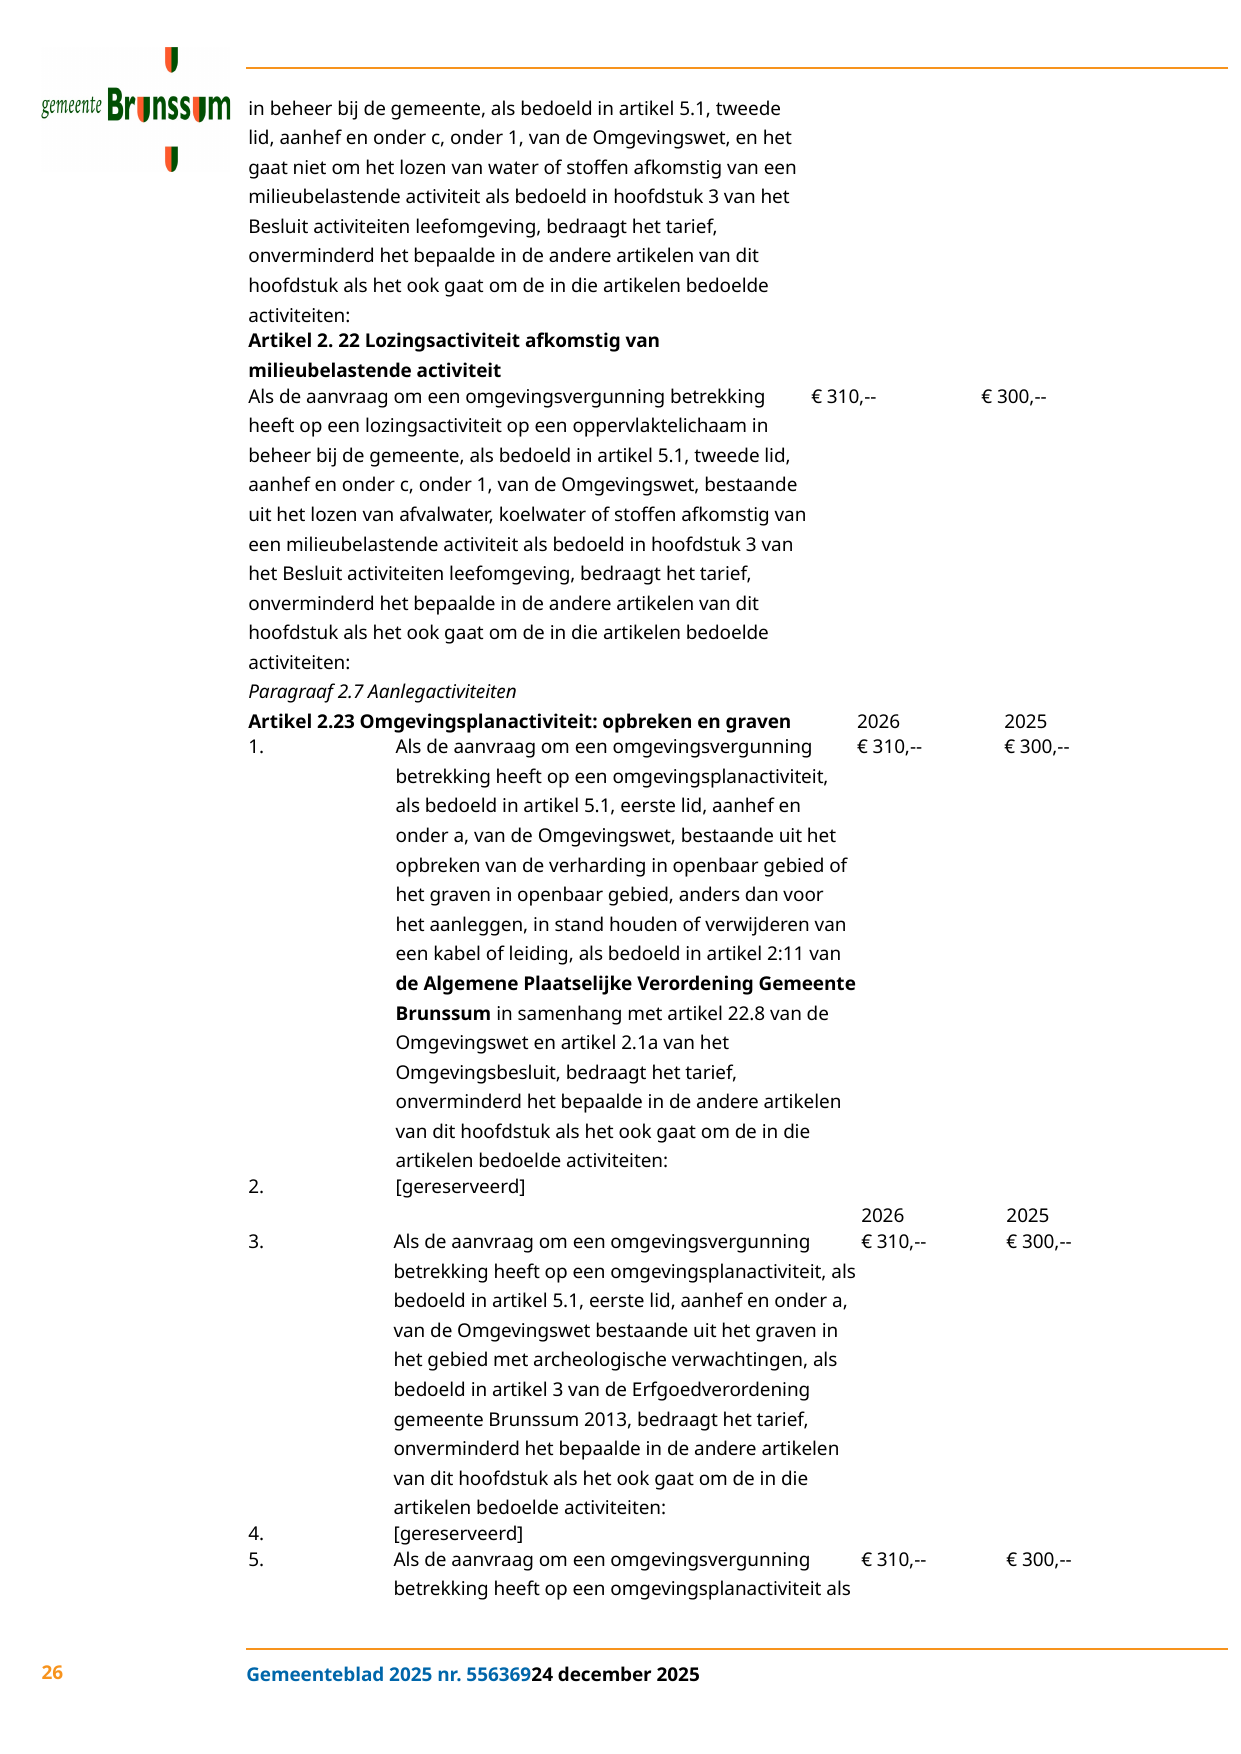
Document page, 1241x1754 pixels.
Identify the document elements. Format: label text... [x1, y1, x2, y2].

table_cell in beheer bij de gemeente, als bedoeld in artikel 5.1, tweede lid, aanhef en onder c, onder 1, van de Omgevingswet, en het gaat niet om het lozen van water of stoffen afkomstig van een milieubelastende activiteit als bedoeld in hoofdstuk 3 van het Besluit activiteiten leefomgeving, bedraagt het tarief, onverminderd het bepaalde in de andere artikelen van dit hoofdstuk als het ook gaat om de in die artikelen bedoelde activiteiten: [248, 95, 811, 328]
table_cell Als de aanvraag om een omgevingsvergunning betrekking heeft op een lozingsactiviteit op een oppervlaktelichaam in beheer bij de gemeente, als bedoeld in artikel 5.1, tweede lid, aanhef en onder c, onder 1, van de Omgevingswet, bestaande uit het lozen van afvalwater, koelwater of stoffen afkomstig van een milieubelastende activiteit als bedoeld in hoofdstuk 3 van het Besluit activiteiten leefomgeving, bedraagt het tarief, onverminderd het bepaalde in de andere artikelen van dit hoofdstuk als het ook gaat om de in die artikelen bedoelde activiteiten: [248, 383, 811, 675]
table_cell € 300,-- [1004, 734, 1152, 1173]
table_cell [811, 328, 981, 383]
table_cell 4. [248, 1520, 393, 1546]
table_cell Als de aanvraag om een omgevingsvergunning betrekking heeft op een omgevingsplanactiviteit als [393, 1546, 861, 1601]
table_cell € 310,-- [861, 1228, 1006, 1520]
table_cell [861, 1520, 1006, 1546]
table_cell € 300,-- [1006, 1546, 1152, 1601]
table_header Artikel 2.23 Omgevingsplanactiviteit: opbreken en graven [248, 708, 857, 733]
picture [41, 47, 231, 172]
table_cell 2. [248, 1174, 395, 1199]
table_cell [1006, 1520, 1152, 1546]
table_cell 1. [248, 734, 395, 1173]
table_cell [1004, 1174, 1152, 1199]
table_header 2025 [1004, 708, 1152, 733]
table_cell 5. [248, 1546, 393, 1601]
table_cell € 310,-- [861, 1546, 1006, 1601]
table_cell Artikel 2. 22 Lozingsactiviteit afkomstig van milieubelastende activiteit [248, 328, 811, 383]
table_cell € 310,-- [857, 734, 1004, 1173]
table_cell 3. [248, 1228, 393, 1520]
table_header [393, 1203, 861, 1228]
table_header 2026 [861, 1203, 1006, 1228]
table_header [248, 1203, 393, 1228]
table_cell [981, 95, 1152, 328]
table_cell € 300,-- [981, 383, 1152, 675]
table_cell [gereserveerd] [395, 1174, 857, 1199]
table_cell [gereserveerd] [393, 1520, 861, 1546]
table_cell [981, 328, 1152, 383]
table_cell Als de aanvraag om een omgevingsvergunning betrekking heeft op een omgevingsplanactiviteit, als bedoeld in artikel 5.1, eerste lid, aanhef en onder a, van de Omgevingswet, bestaande uit het opbreken van de verharding in openbaar gebied of het graven in openbaar gebied, anders dan voor het aanleggen, in stand houden of verwijderen van een kabel of leiding, als bedoeld in artikel 2:11 van de Algemene Plaatselijke Verordening Gemeente Brunssum in samenhang met artikel 22.8 van de Omgevingswet en artikel 2.1a van het Omgevingsbesluit, bedraagt het tarief, onverminderd het bepaalde in de andere artikelen van dit hoofdstuk als het ook gaat om de in die artikelen bedoelde activiteiten: [395, 734, 857, 1173]
table_cell € 300,-- [1006, 1228, 1152, 1520]
table_cell [811, 95, 981, 328]
text Paragraaf 2.7 Aanlegactiviteiten [248, 678, 1152, 704]
table_cell [857, 1174, 1004, 1199]
table_header 2026 [857, 708, 1004, 733]
table_cell € 310,-- [811, 383, 981, 675]
table_header 2025 [1006, 1203, 1152, 1228]
table_cell Als de aanvraag om een omgevingsvergunning betrekking heeft op een omgevingsplanactiviteit, als bedoeld in artikel 5.1, eerste lid, aanhef en onder a, van de Omgevingswet bestaande uit het graven in het gebied met archeologische verwachtingen, als bedoeld in artikel 3 van de Erfgoedverordening gemeente Brunssum 2013, bedraagt het tarief, onverminderd het bepaalde in de andere artikelen van dit hoofdstuk als het ook gaat om de in die artikelen bedoelde activiteiten: [393, 1228, 861, 1520]
